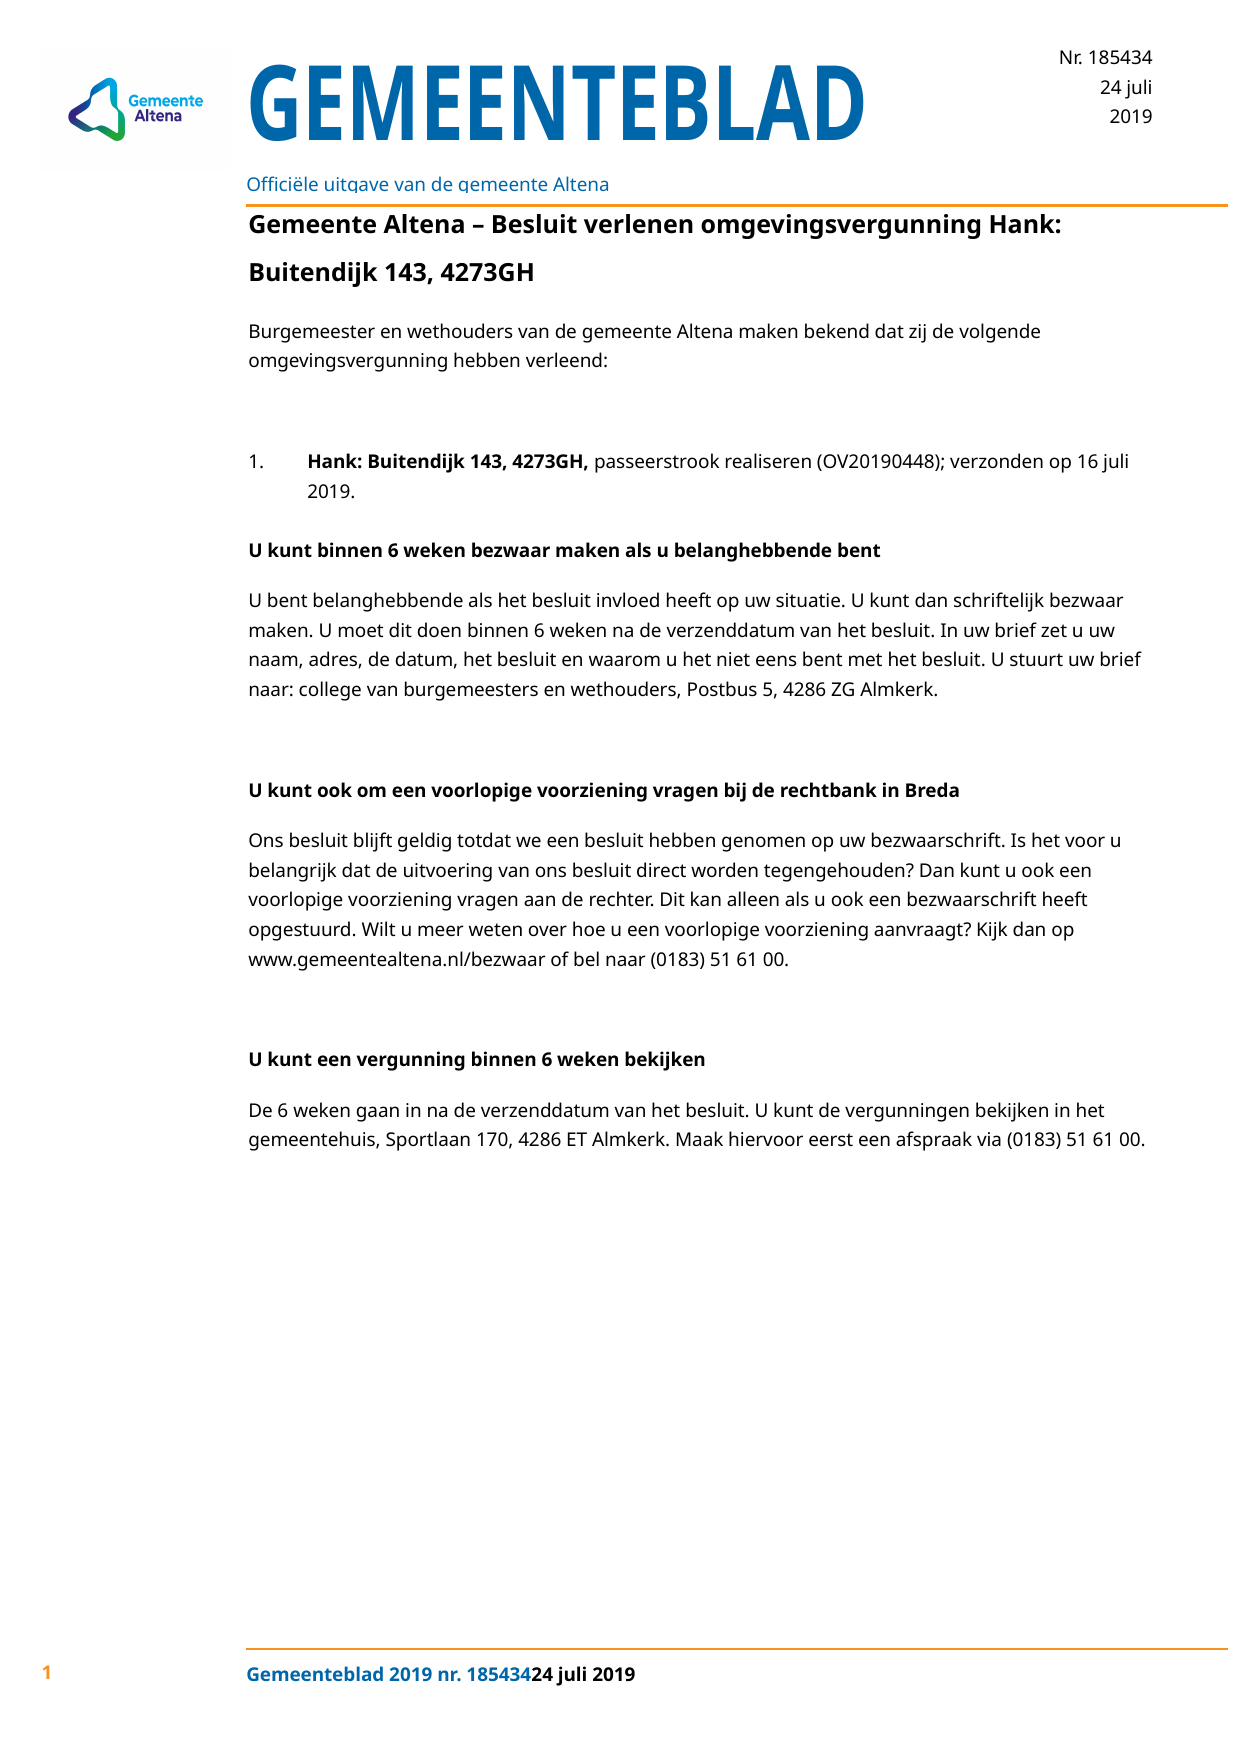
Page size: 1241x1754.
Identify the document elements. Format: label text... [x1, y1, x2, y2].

text De 6 weken gaan in na de verzenddatum van het besluit. U kunt de vergunningen bekijken in het gemeentehuis, Sportlaan 170, 4286 ET Almkerk. Maak hiervoor eerst een afspraak via (0183) 51 61 00. [248, 1097, 1152, 1152]
text Gemeente Altena – Besluit verlenen omgevingsvergunning Hank: Buitendijk 143, 4273GH [248, 207, 1152, 288]
text U kunt ook om een voorlopige voorziening vragen bij de rechtbank in Breda [248, 777, 1152, 803]
text U kunt binnen 6 weken bezwaar maken als u belanghebbende bent [248, 537, 1152, 563]
picture [41, 47, 231, 172]
text Burgemeester en wethouders van de gemeente Altena maken bekend dat zij de volgende omgevingsvergunning hebben verleend: [248, 318, 1152, 373]
list Hank: Buitendijk 143, 4273GH, passeerstrook realiseren (OV20190448); verzonden op 16 juli 2019. [248, 448, 1152, 504]
text U bent belanghebbende als het besluit invloed heeft op uw situatie. U kunt dan schriftelijk bezwaar maken. U moet dit doen binnen 6 weken na de verzenddatum van het besluit. In uw brief zet u uw naam, adres, de datum, het besluit en waarom u het niet eens bent met het besluit. U stuurt uw brief naar: college van burgemeesters en wethouders, Postbus 5, 4286 ZG Almkerk. [248, 587, 1152, 702]
text Ons besluit blijft geldig totdat we een besluit hebben genomen op uw bezwaarschrift. Is het voor u belangrijk dat de uitvoering van ons besluit direct worden tegengehouden? Dan kunt u ook een voorlopige voorziening vragen aan de rechter. Dit kan alleen als u ook een bezwaarschrift heeft opgestuurd. Wilt u meer weten over hoe u een voorlopige voorziening aanvraagt? Kijk dan op www.gemeentealtena.nl/bezwaar of bel naar (0183) 51 61 00. [248, 827, 1152, 972]
text U kunt een vergunning binnen 6 weken bekijken [248, 1047, 1152, 1072]
